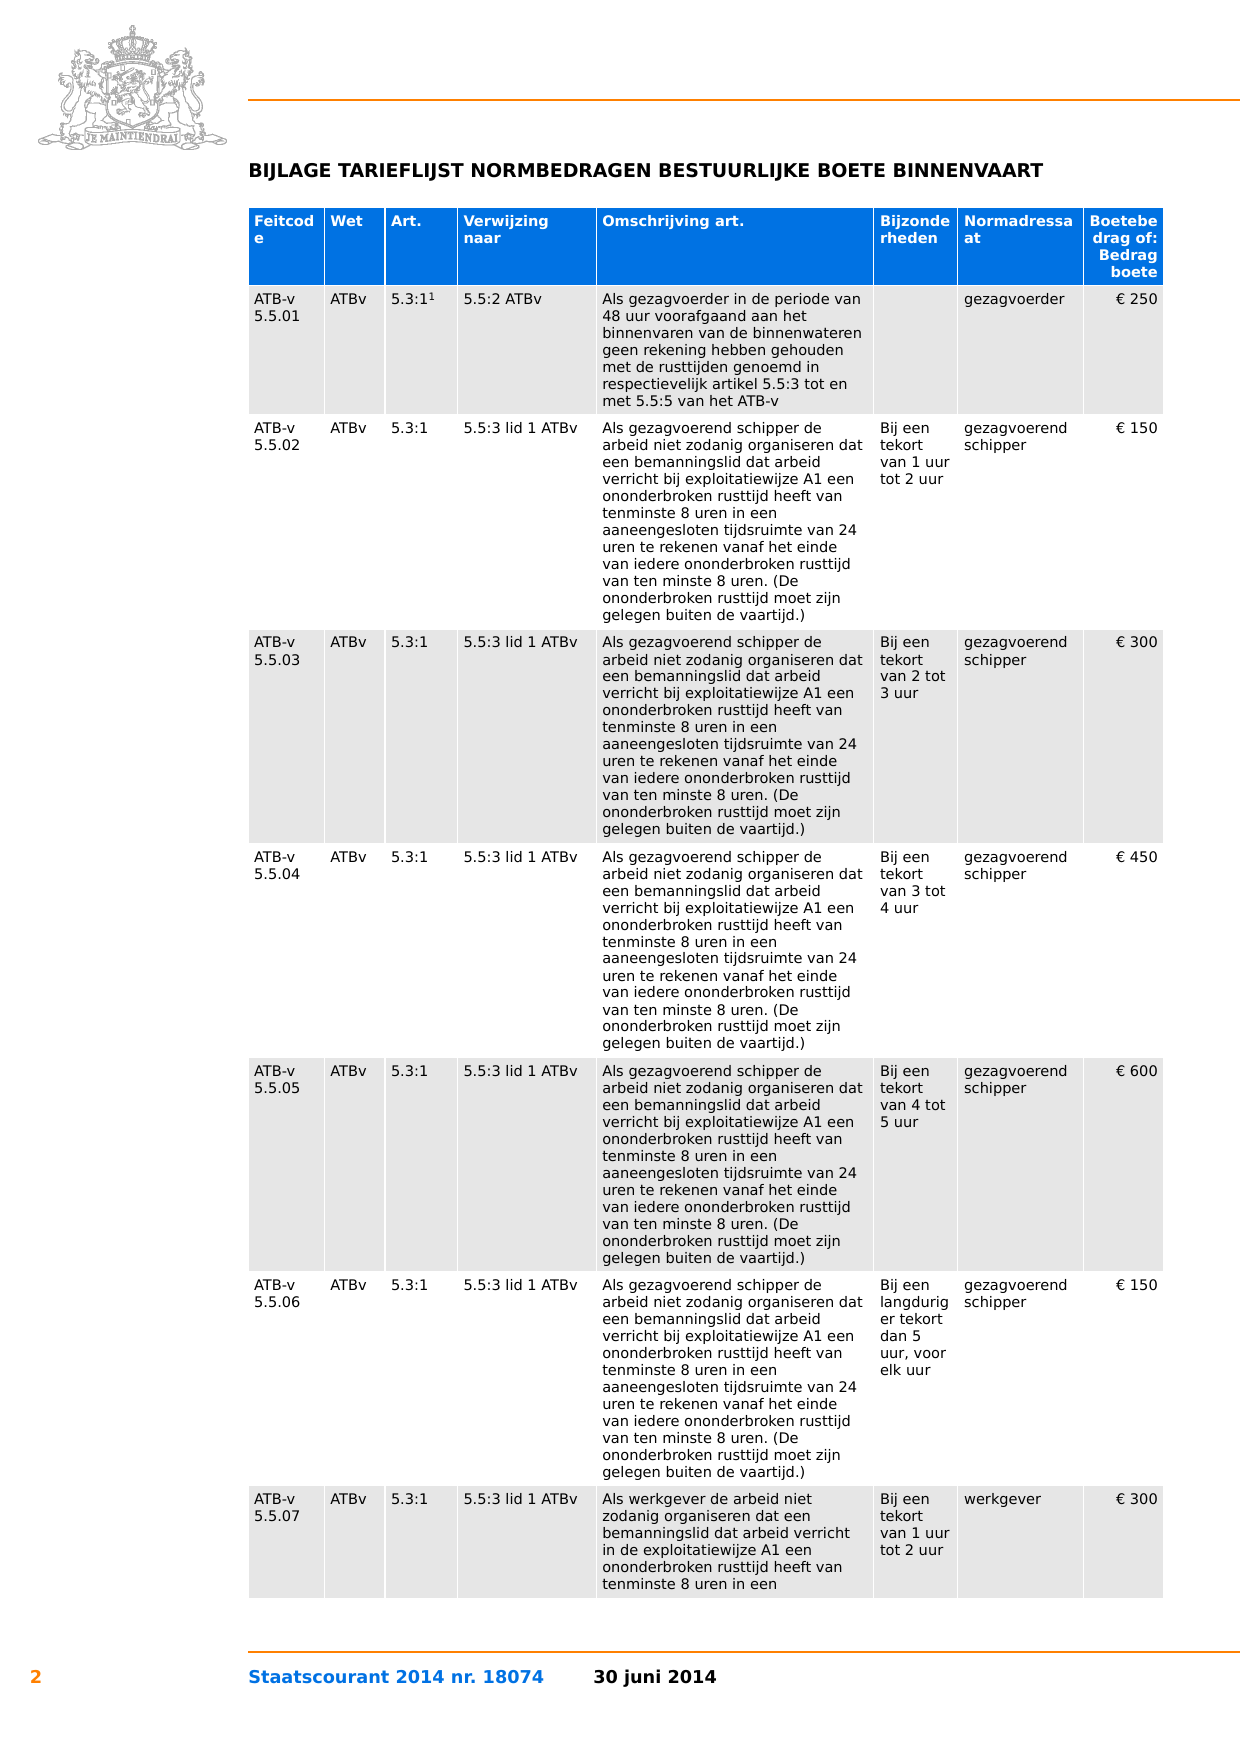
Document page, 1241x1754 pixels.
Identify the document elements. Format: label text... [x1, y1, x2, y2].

table_cell Bij een tekort van 4 tot 5 uur [874, 1058, 957, 1271]
table_cell Bij een langduriger tekort dan 5 uur, voor elk uur [874, 1272, 957, 1485]
table_header Omschrijving art. [597, 208, 873, 285]
table_cell ATBv [325, 286, 384, 414]
table_cell gezagvoerend schipper [958, 630, 1083, 843]
table_cell 5.3:1 [386, 844, 457, 1057]
table_cell gezagvoerend schipper [958, 1272, 1083, 1485]
table_cell werkgever [958, 1486, 1083, 1598]
table_cell € 600 [1084, 1058, 1163, 1271]
table_cell gezagvoerend schipper [958, 844, 1083, 1057]
table_cell gezagvoerend schipper [958, 1058, 1083, 1271]
table_cell ATBv [325, 1486, 384, 1598]
table_cell ATB-v 5.5.07 [249, 1486, 324, 1598]
table_cell 5.5:3 lid 1 ATBv [458, 1486, 596, 1598]
table_header Wet [325, 208, 384, 285]
table_cell ATBv [325, 1272, 384, 1485]
table_cell Als gezagvoerder in de periode van 48 uur voorafgaand aan het binnenvaren van de binnenwateren geen rekening hebben gehouden met de rusttijden genoemd in respectievelijk artikel 5.5:3 tot en met 5.5:5 van het ATB-v [597, 286, 873, 414]
table_cell € 150 [1084, 416, 1163, 629]
table_cell Als werkgever de arbeid niet zodanig organiseren dat een bemanningslid dat arbeid verricht in de exploitatiewijze A1 een ononderbroken rusttijd heeft van tenminste 8 uren in een [597, 1486, 873, 1598]
table_cell ATB-v 5.5.05 [249, 1058, 324, 1271]
table_cell 5.5:2 ATBv [458, 286, 596, 414]
table_cell gezagvoerder [958, 286, 1083, 414]
table_cell gezagvoerend schipper [958, 416, 1083, 629]
table_cell Bij een tekort van 2 tot 3 uur [874, 630, 957, 843]
table_header Feitcode [249, 208, 324, 285]
table_cell ATB-v 5.5.01 [249, 286, 324, 414]
table_cell 5.3:11 [386, 286, 457, 414]
picture [38, 25, 227, 150]
table_cell Als gezagvoerend schipper de arbeid niet zodanig organiseren dat een bemanningslid dat arbeid verricht bij exploitatiewijze A1 een ononderbroken rusttijd heeft van tenminste 8 uren in een aaneengesloten tijdsruimte van 24 uren te rekenen vanaf het einde van iedere ononderbroken rusttijd van ten minste 8 uren. (De ononderbroken rusttijd moet zijn gelegen buiten de vaartijd.) [597, 844, 873, 1057]
table_cell ATBv [325, 630, 384, 843]
table_cell ATB-v 5.5.04 [249, 844, 324, 1057]
table_cell 5.5:3 lid 1 ATBv [458, 416, 596, 629]
table_cell € 300 [1084, 1486, 1163, 1598]
table_cell 5.5:3 lid 1 ATBv [458, 630, 596, 843]
table_cell ATB-v 5.5.06 [249, 1272, 324, 1485]
table_cell ATBv [325, 416, 384, 629]
table_cell 5.3:1 [386, 1486, 457, 1598]
table_cell 5.5:3 lid 1 ATBv [458, 1272, 596, 1485]
table_cell ATBv [325, 1058, 384, 1271]
table_cell € 300 [1084, 630, 1163, 843]
table_cell [874, 286, 957, 414]
table_cell 5.3:1 [386, 630, 457, 843]
subtitle BIJLAGE TARIEFLIJST NORMBEDRAGEN BESTUURLIJKE BOETE BINNENVAART [248, 160, 1163, 182]
table_cell € 150 [1084, 1272, 1163, 1485]
table_cell 5.3:1 [386, 1272, 457, 1485]
table_header Boetebedrag of: Bedrag boete [1084, 208, 1163, 285]
table_cell Als gezagvoerend schipper de arbeid niet zodanig organiseren dat een bemanningslid dat arbeid verricht bij exploitatiewijze A1 een ononderbroken rusttijd heeft van tenminste 8 uren in een aaneengesloten tijdsruimte van 24 uren te rekenen vanaf het einde van iedere ononderbroken rusttijd van ten minste 8 uren. (De ononderbroken rusttijd moet zijn gelegen buiten de vaartijd.) [597, 630, 873, 843]
table_cell Als gezagvoerend schipper de arbeid niet zodanig organiseren dat een bemanningslid dat arbeid verricht bij exploitatiewijze A1 een ononderbroken rusttijd heeft van tenminste 8 uren in een aaneengesloten tijdsruimte van 24 uren te rekenen vanaf het einde van iedere ononderbroken rusttijd van ten minste 8 uren. (De ononderbroken rusttijd moet zijn gelegen buiten de vaartijd.) [597, 1058, 873, 1271]
table_cell 5.5:3 lid 1 ATBv [458, 1058, 596, 1271]
table_cell 5.3:1 [386, 416, 457, 629]
table_cell Als gezagvoerend schipper de arbeid niet zodanig organiseren dat een bemanningslid dat arbeid verricht bij exploitatiewijze A1 een ononderbroken rusttijd heeft van tenminste 8 uren in een aaneengesloten tijdsruimte van 24 uren te rekenen vanaf het einde van iedere ononderbroken rusttijd van ten minste 8 uren. (De ononderbroken rusttijd moet zijn gelegen buiten de vaartijd.) [597, 1272, 873, 1485]
table_cell € 250 [1084, 286, 1163, 414]
table_header Verwijzing naar [458, 208, 596, 285]
table_cell Bij een tekort van 3 tot 4 uur [874, 844, 957, 1057]
table_header Bijzonderheden [874, 208, 957, 285]
table_cell ATBv [325, 844, 384, 1057]
table_header Normadressaat [958, 208, 1083, 285]
table_cell Bij een tekort van 1 uur tot 2 uur [874, 1486, 957, 1598]
table_cell ATB-v 5.5.03 [249, 630, 324, 843]
table_header Art. [386, 208, 457, 285]
table_cell Bij een tekort van 1 uur tot 2 uur [874, 416, 957, 629]
table_cell € 450 [1084, 844, 1163, 1057]
table_cell ATB-v 5.5.02 [249, 416, 324, 629]
table_cell 5.3:1 [386, 1058, 457, 1271]
table_cell 5.5:3 lid 1 ATBv [458, 844, 596, 1057]
table_cell Als gezagvoerend schipper de arbeid niet zodanig organiseren dat een bemanningslid dat arbeid verricht bij exploitatiewijze A1 een ononderbroken rusttijd heeft van tenminste 8 uren in een aaneengesloten tijdsruimte van 24 uren te rekenen vanaf het einde van iedere ononderbroken rusttijd van ten minste 8 uren. (De ononderbroken rusttijd moet zijn gelegen buiten de vaartijd.) [597, 416, 873, 629]
